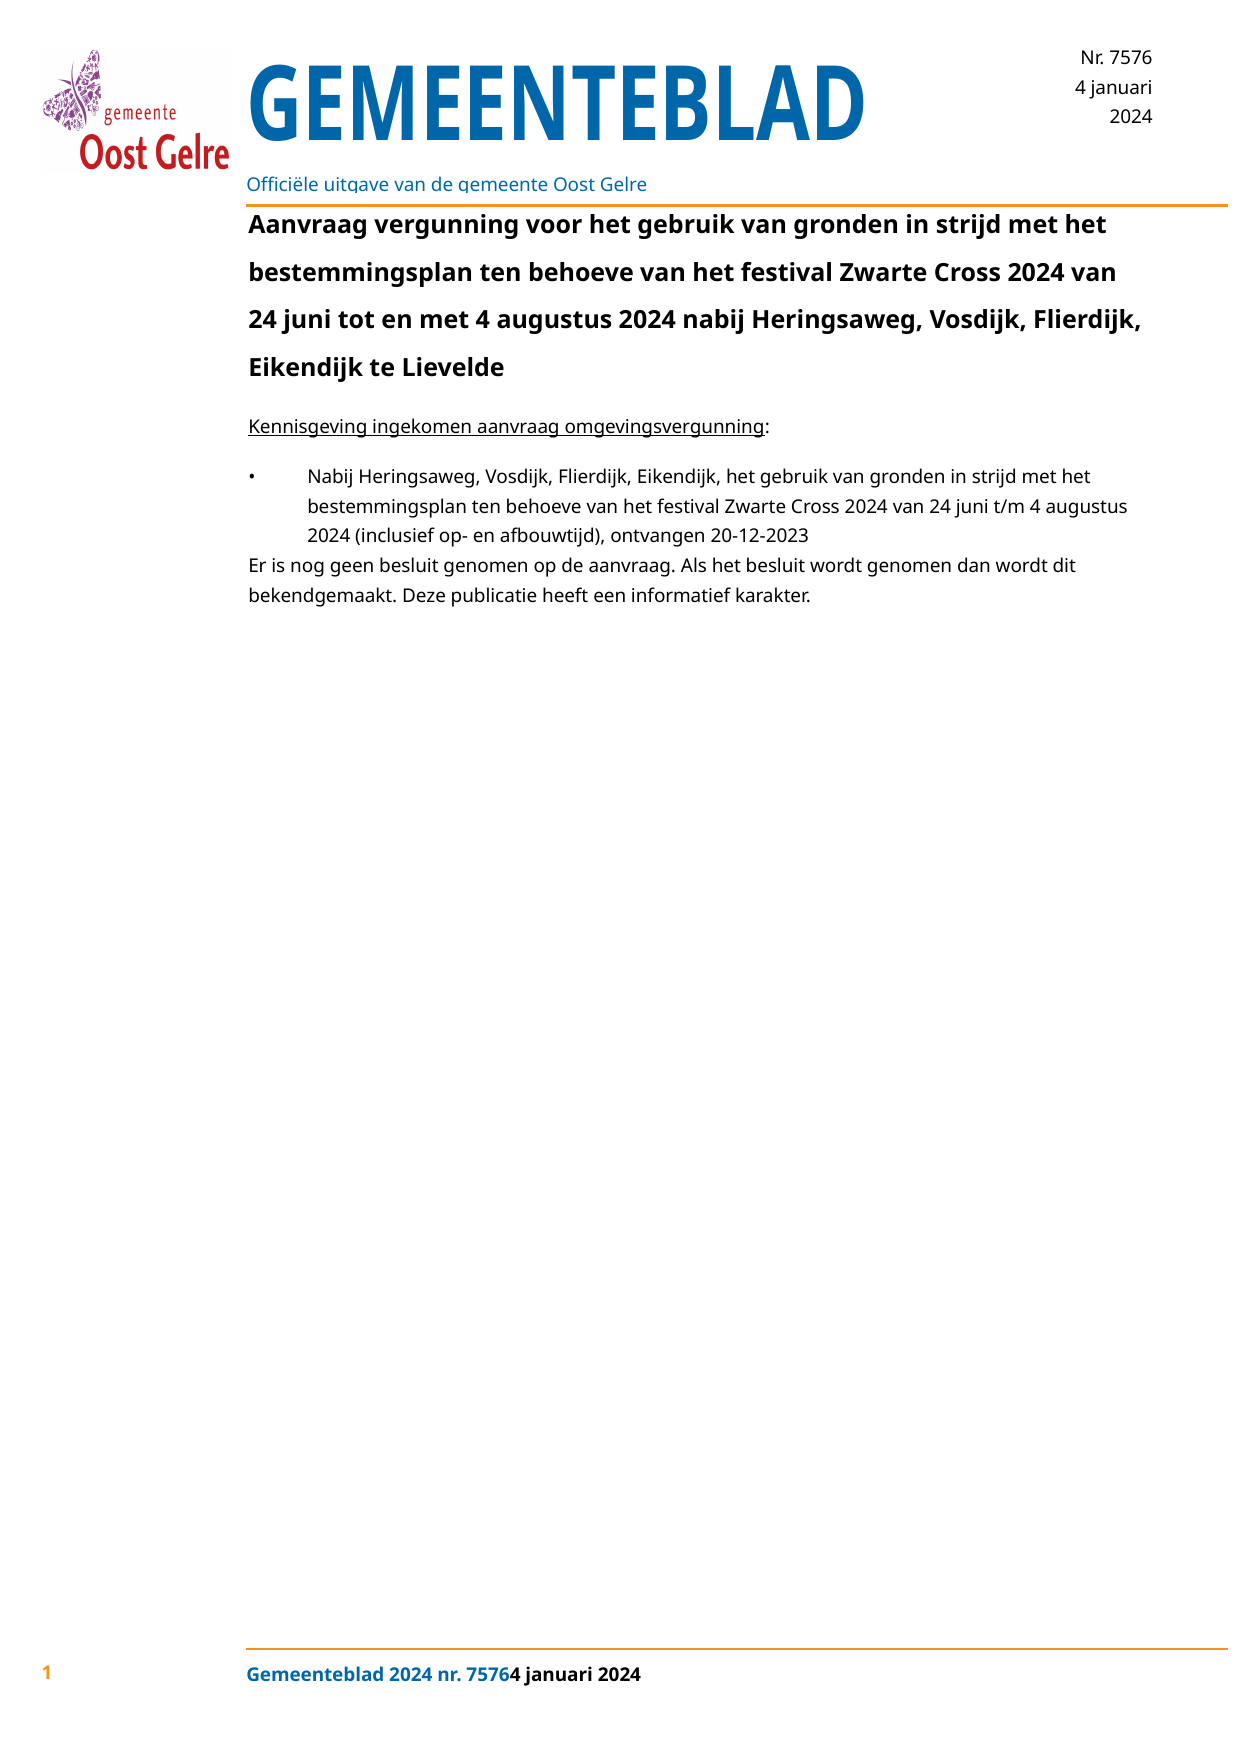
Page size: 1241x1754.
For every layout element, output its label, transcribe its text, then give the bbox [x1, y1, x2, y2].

list Nabij Heringsaweg, Vosdijk, Flierdijk, Eikendijk, het gebruik van gronden in strijd met het bestemmingsplan ten behoeve van het festival Zwarte Cross 2024 van 24 juni t/m 4 augustus 2024 (inclusief op- en afbouwtijd), ontvangen 20-12-2023 [248, 463, 1152, 548]
picture [41, 47, 231, 172]
text Aanvraag vergunning voor het gebruik van gronden in strijd met het bestemmingsplan ten behoeve van het festival Zwarte Cross 2024 van 24 juni tot en met 4 augustus 2024 nabij Heringsaweg, Vosdijk, Flierdijk, Eikendijk te Lievelde [248, 207, 1152, 384]
text Er is nog geen besluit genomen op de aanvraag. Als het besluit wordt genomen dan wordt dit bekendgemaakt. Deze publicatie heeft een informatief karakter. [248, 552, 1152, 608]
text Kennisgeving ingekomen aanvraag omgevingsvergunning: [248, 413, 1152, 439]
